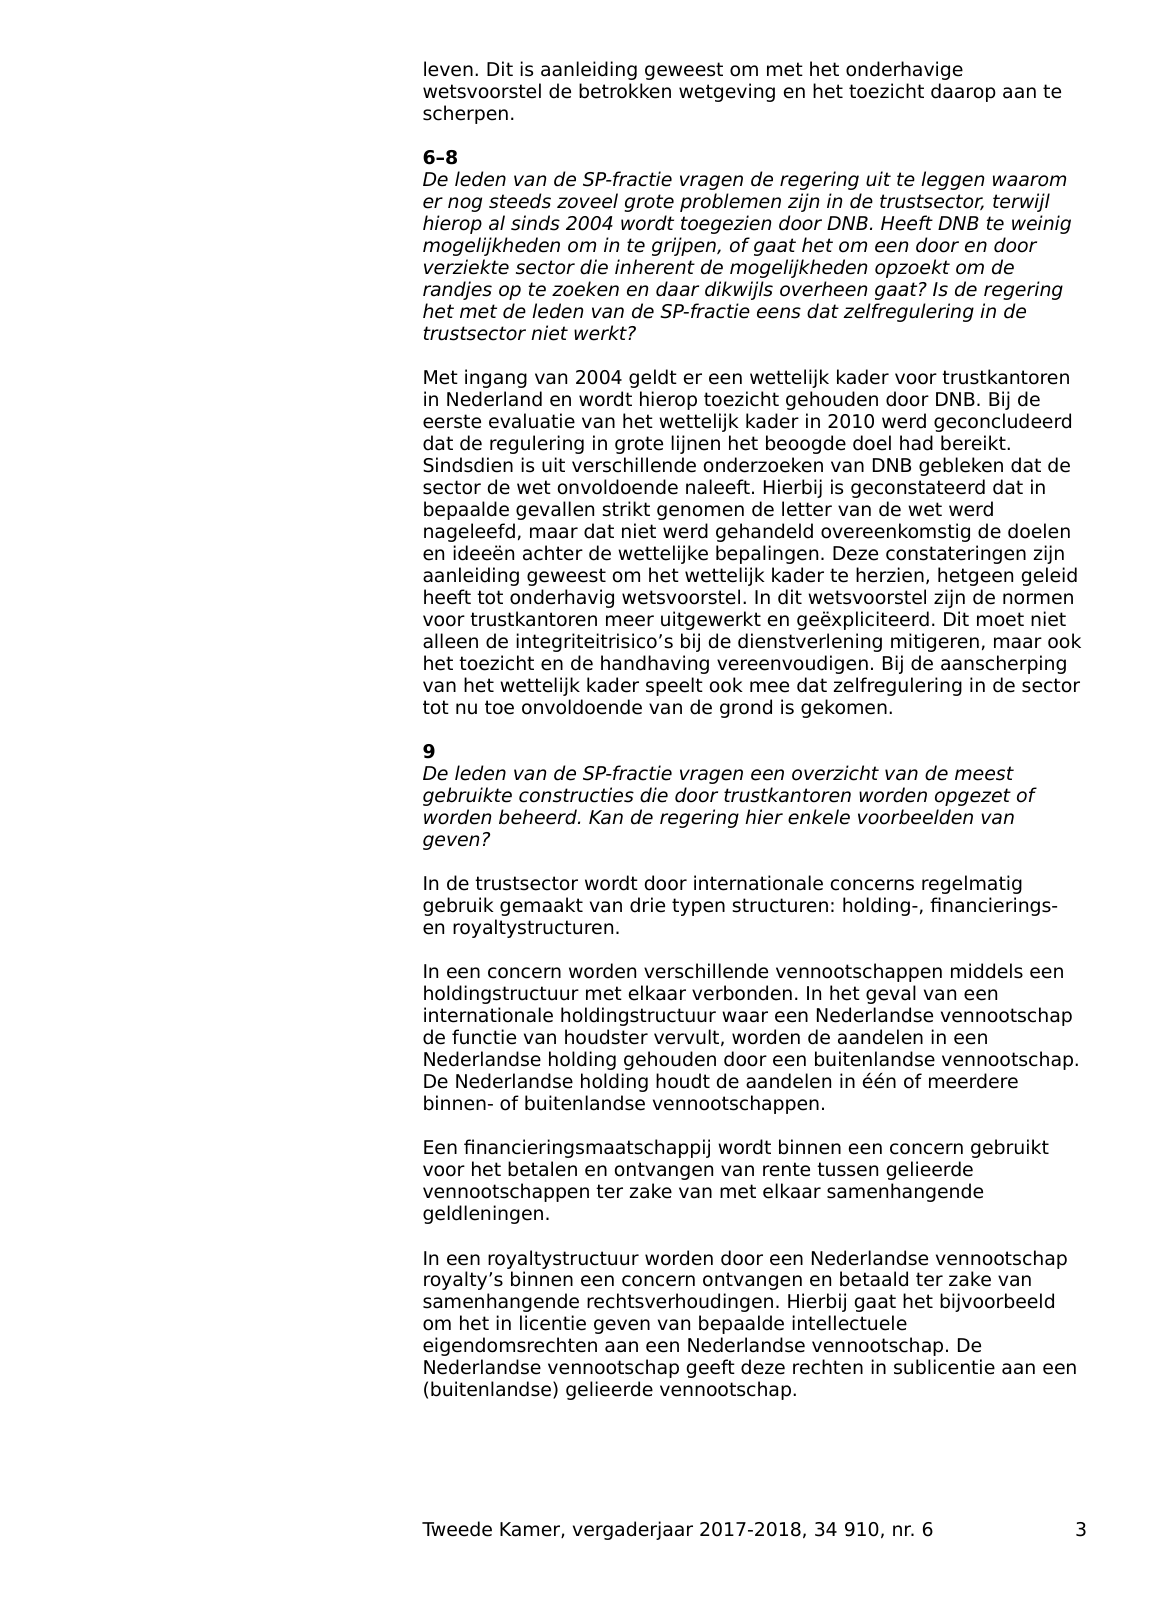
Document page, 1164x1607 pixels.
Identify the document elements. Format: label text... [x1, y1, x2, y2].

text Een financieringsmaatschappij wordt binnen een concern gebruikt voor het betalen en ontvangen van rente tussen gelieerde vennootschappen ter zake van met elkaar samenhangende geldleningen. [422, 1137, 1087, 1225]
text In de trustsector wordt door internationale concerns regelmatig gebruik gemaakt van drie typen structuren: holding-, financierings- en royaltystructuren. [422, 873, 1087, 939]
text De leden van de SP-fractie vragen de regering uit te leggen waarom er nog steeds zoveel grote problemen zijn in de trustsector, terwijl hierop al sinds 2004 wordt toegezien door DNB. Heeft DNB te weinig mogelijkheden om in te grijpen, of gaat het om een door en door verziekte sector die inherent de mogelijkheden opzoekt om de randjes op te zoeken en daar dikwijls overheen gaat? Is de regering het met de leden van de SP-fractie eens dat zelfregulering in de trustsector niet werkt? [422, 169, 1087, 345]
text 9 [422, 741, 1087, 763]
text Met ingang van 2004 geldt er een wettelijk kader voor trustkantoren in Nederland en wordt hierop toezicht gehouden door DNB. Bij de eerste evaluatie van het wettelijk kader in 2010 werd geconcludeerd dat de regulering in grote lijnen het beoogde doel had bereikt. Sindsdien is uit verschillende onderzoeken van DNB gebleken dat de sector de wet onvoldoende naleeft. Hierbij is geconstateerd dat in bepaalde gevallen strikt genomen de letter van de wet werd nageleefd, maar dat niet werd gehandeld overeenkomstig de doelen en ideeën achter de wettelijke bepalingen. Deze constateringen zijn aanleiding geweest om het wettelijk kader te herzien, hetgeen geleid heeft tot onderhavig wetsvoorstel. In dit wetsvoorstel zijn de normen voor trustkantoren meer uitgewerkt en geëxpliciteerd. Dit moet niet alleen de integriteitrisico’s bij de dienstverlening mitigeren, maar ook het toezicht en de handhaving vereenvoudigen. Bij de aanscherping van het wettelijk kader speelt ook mee dat zelfregulering in de sector tot nu toe onvoldoende van de grond is gekomen. [422, 367, 1087, 719]
text In een concern worden verschillende vennootschappen middels een holdingstructuur met elkaar verbonden. In het geval van een internationale holdingstructuur waar een Nederlandse vennootschap de functie van houdster vervult, worden de aandelen in een Nederlandse holding gehouden door een buitenlandse vennootschap. De Nederlandse holding houdt de aandelen in één of meerdere binnen- of buitenlandse vennootschappen. [422, 961, 1087, 1115]
text De leden van de SP-fractie vragen een overzicht van de meest gebruikte constructies die door trustkantoren worden opgezet of worden beheerd. Kan de regering hier enkele voorbeelden van geven? [422, 763, 1087, 851]
text leven. Dit is aanleiding geweest om met het onderhavige wetsvoorstel de betrokken wetgeving en het toezicht daarop aan te scherpen. [422, 59, 1087, 125]
text 6–8 [422, 147, 1087, 169]
text In een royaltystructuur worden door een Nederlandse vennootschap royalty’s binnen een concern ontvangen en betaald ter zake van samenhangende rechtsverhoudingen. Hierbij gaat het bijvoorbeeld om het in licentie geven van bepaalde intellectuele eigendomsrechten aan een Nederlandse vennootschap. De Nederlandse vennootschap geeft deze rechten in sublicentie aan een (buitenlandse) gelieerde vennootschap. [422, 1247, 1087, 1401]
